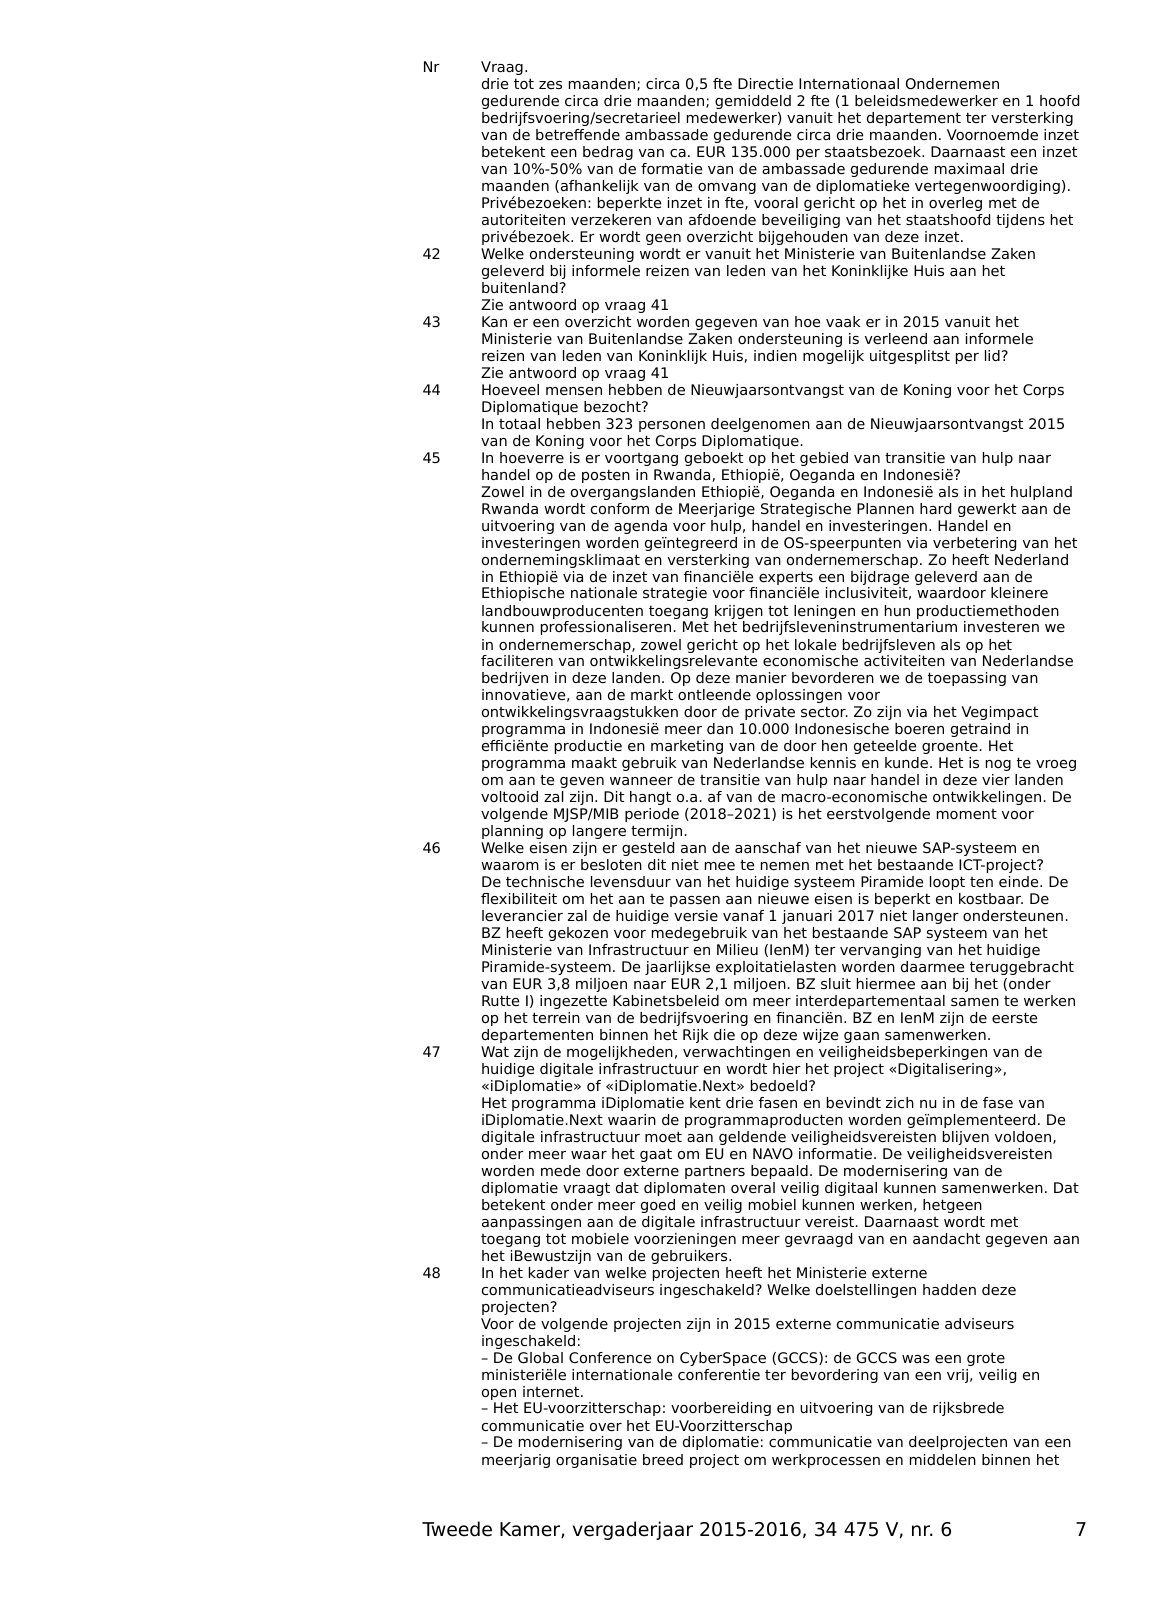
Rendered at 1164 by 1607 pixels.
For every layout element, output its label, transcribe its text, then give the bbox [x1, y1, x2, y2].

table_cell 45 [422, 450, 475, 840]
table_cell 47 [422, 1044, 475, 1264]
table_cell Kan er een overzicht worden gegeven van hoe vaak er in 2015 vanuit het Ministerie van Buitenlandse Zaken ondersteuning is verleend aan informele reizen van leden van Koninklijk Huis, indien mogelijk uitgesplitst per lid? Zie antwoord op vraag 41 [475, 314, 1087, 382]
table_cell Wat zijn de mogelijkheden, verwachtingen en veiligheidsbeperkingen van de huidige digitale infrastructuur en wordt hier het project «Digitalisering», «iDiplomatie» of «iDiplomatie.Next» bedoeld? Het programma iDiplomatie kent drie fasen en bevindt zich nu in de fase van iDiplomatie.Next waarin de programmaproducten worden geïmplementeerd. De digitale infrastructuur moet aan geldende veiligheidsvereisten blijven voldoen, onder meer waar het gaat om EU en NAVO informatie. De veiligheidsvereisten worden mede door externe partners bepaald. De modernisering van de diplomatie vraagt dat diplomaten overal veilig digitaal kunnen samenwerken. Dat betekent onder meer goed en veilig mobiel kunnen werken, hetgeen aanpassingen aan de digitale infrastructuur vereist. Daarnaast wordt met toegang tot mobiele voorzieningen meer gevraagd van en aandacht gegeven aan het iBewustzijn van de gebruikers. [475, 1044, 1087, 1264]
table_header Vraag. [475, 59, 1087, 76]
table_cell Welke ondersteuning wordt er vanuit het Ministerie van Buitenlandse Zaken geleverd bij informele reizen van leden van het Koninklijke Huis aan het buitenland? Zie antwoord op vraag 41 [475, 246, 1087, 314]
table_cell Welke eisen zijn er gesteld aan de aanschaf van het nieuwe SAP-systeem en waarom is er besloten dit niet mee te nemen met het bestaande ICT-project? De technische levensduur van het huidige systeem Piramide loopt ten einde. De flexibiliteit om het aan te passen aan nieuwe eisen is beperkt en kostbaar. De leverancier zal de huidige versie vanaf 1 januari 2017 niet langer ondersteunen. BZ heeft gekozen voor medegebruik van het bestaande SAP systeem van het Ministerie van Infrastructuur en Milieu (IenM) ter vervanging van het huidige Piramide-systeem. De jaarlijkse exploitatielasten worden daarmee teruggebracht van EUR 3,8 miljoen naar EUR 2,1 miljoen. BZ sluit hiermee aan bij het (onder Rutte I) ingezette Kabinetsbeleid om meer interdepartementaal samen te werken op het terrein van de bedrijfsvoering en financiën. BZ en IenM zijn de eerste departementen binnen het Rijk die op deze wijze gaan samenwerken. [475, 840, 1087, 1044]
table_cell 42 [422, 246, 475, 314]
table_cell 48 [422, 1265, 475, 1468]
table_cell 43 [422, 314, 475, 382]
table_cell 44 [422, 382, 475, 449]
table_cell Hoeveel mensen hebben de Nieuwjaarsontvangst van de Koning voor het Corps Diplomatique bezocht? In totaal hebben 323 personen deelgenomen aan de Nieuwjaarsontvangst 2015 van de Koning voor het Corps Diplomatique. [475, 382, 1087, 449]
table_cell drie tot zes maanden; circa 0,5 fte Directie Internationaal Ondernemen gedurende circa drie maanden; gemiddeld 2 fte (1 beleidsmedewerker en 1 hoofd bedrijfsvoering/secretarieel medewerker) vanuit het departement ter versterking van de betreffende ambassade gedurende circa drie maanden. Voornoemde inzet betekent een bedrag van ca. EUR 135.000 per staatsbezoek. Daarnaast een inzet van 10%-50% van de formatie van de ambassade gedurende maximaal drie maanden (afhankelijk van de omvang van de diplomatieke vertegenwoordiging). Privébezoeken: beperkte inzet in fte, vooral gericht op het in overleg met de autoriteiten verzekeren van afdoende beveiliging van het staatshoofd tijdens het privébezoek. Er wordt geen overzicht bijgehouden van deze inzet. [475, 76, 1087, 246]
table_cell In het kader van welke projecten heeft het Ministerie externe communicatieadviseurs ingeschakeld? Welke doelstellingen hadden deze projecten? Voor de volgende projecten zijn in 2015 externe communicatie adviseurs ingeschakeld: – De Global Conference on CyberSpace (GCCS): de GCCS was een grote ministeriële internationale conferentie ter bevordering van een vrij, veilig en open internet. – Het EU-voorzitterschap: voorbereiding en uitvoering van de rijksbrede communicatie over het EU-Voorzitterschap – De modernisering van de diplomatie: communicatie van deelprojecten van een meerjarig organisatie breed project om werkprocessen en middelen binnen het [475, 1265, 1087, 1468]
table_cell In hoeverre is er voortgang geboekt op het gebied van transitie van hulp naar handel op de posten in Rwanda, Ethiopië, Oeganda en Indonesië? Zowel in de overgangslanden Ethiopië, Oeganda en Indonesië als in het hulpland Rwanda wordt conform de Meerjarige Strategische Plannen hard gewerkt aan de uitvoering van de agenda voor hulp, handel en investeringen. Handel en investeringen worden geïntegreerd in de OS-speerpunten via verbetering van het ondernemingsklimaat en versterking van ondernemerschap. Zo heeft Nederland in Ethiopië via de inzet van financiële experts een bijdrage geleverd aan de Ethiopische nationale strategie voor financiële inclusiviteit, waardoor kleinere landbouwproducenten toegang krijgen tot leningen en hun productiemethoden kunnen professionaliseren. Met het bedrijfsleveninstrumentarium investeren we in ondernemerschap, zowel gericht op het lokale bedrijfsleven als op het faciliteren van ontwikkelingsrelevante economische activiteiten van Nederlandse bedrijven in deze landen. Op deze manier bevorderen we de toepassing van innovatieve, aan de markt ontleende oplossingen voor ontwikkelingsvraagstukken door de private sector. Zo zijn via het Vegimpact programma in Indonesië meer dan 10.000 Indonesische boeren getraind in efficiënte productie en marketing van de door hen geteelde groente. Het programma maakt gebruik van Nederlandse kennis en kunde. Het is nog te vroeg om aan te geven wanneer de transitie van hulp naar handel in deze vier landen voltooid zal zijn. Dit hangt o.a. af van de macro-economische ontwikkelingen. De volgende MJSP/MIB periode (2018–2021) is het eerstvolgende moment voor planning op langere termijn. [475, 450, 1087, 840]
table_header Nr [422, 59, 475, 76]
table_cell 46 [422, 840, 475, 1044]
table_cell [422, 76, 475, 246]
